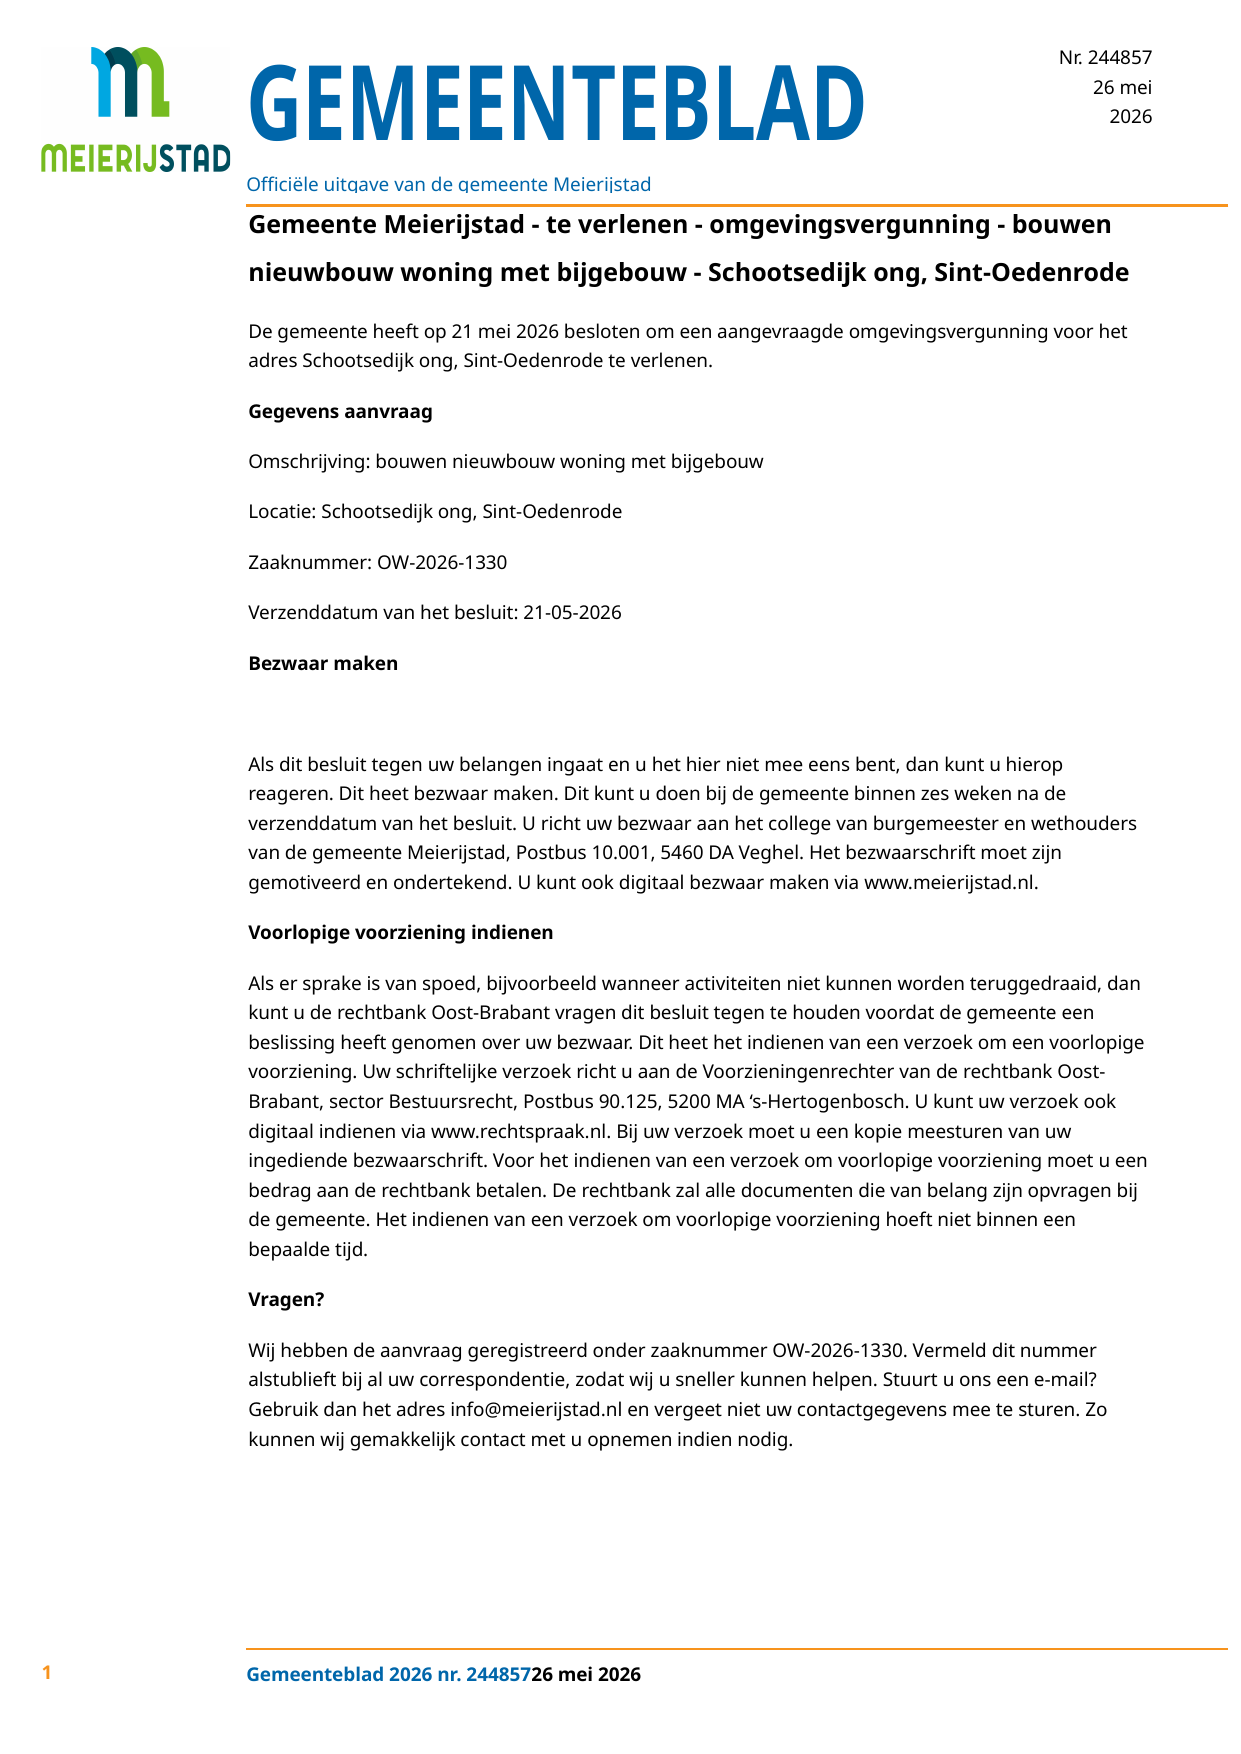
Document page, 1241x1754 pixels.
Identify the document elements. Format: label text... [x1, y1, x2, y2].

text Verzenddatum van het besluit: 21-05-2026 [248, 599, 1152, 625]
text Gemeente Meierijstad - te verlenen - omgevingsvergunning - bouwen nieuwbouw woning met bijgebouw - Schootsedijk ong, Sint-Oedenrode [248, 207, 1152, 288]
text Voorlopige voorziening indienen [248, 919, 1152, 945]
text Zaaknummer: OW-2026-1330 [248, 549, 1152, 575]
text De gemeente heeft op 21 mei 2026 besloten om een aangevraagde omgevingsvergunning voor het adres Schootsedijk ong, Sint-Oedenrode te verlenen. [248, 318, 1152, 373]
text Wij hebben de aanvraag geregistreerd onder zaaknummer OW-2026-1330. Vermeld dit nummer alstublieft bij al uw correspondentie, zodat wij u sneller kunnen helpen. Stuurt u ons een e-mail? Gebruik dan het adres info@meierijstad.nl en vergeet niet uw contactgegevens mee te sturen. Zo kunnen wij gemakkelijk contact met u opnemen indien nodig. [248, 1337, 1152, 1452]
text Gegevens aanvraag [248, 398, 1152, 424]
text Locatie: Schootsedijk ong, Sint-Oedenrode [248, 499, 1152, 524]
text Als dit besluit tegen uw belangen ingaat en u het hier niet mee eens bent, dan kunt u hierop reageren. Dit heet bezwaar maken. Dit kunt u doen bij de gemeente binnen zes weken na de verzenddatum van het besluit. U richt uw bezwaar aan het college van burgemeester en wethouders van de gemeente Meierijstad, Postbus 10.001, 5460 DA Veghel. Het bezwaarschrift moet zijn gemotiveerd en ondertekend. U kunt ook digitaal bezwaar maken via www.meierijstad.nl. [248, 751, 1152, 895]
text Bezwaar maken [248, 650, 1152, 676]
text Omschrijving: bouwen nieuwbouw woning met bijgebouw [248, 448, 1152, 474]
text Vragen? [248, 1287, 1152, 1312]
text Als er sprake is van spoed, bijvoorbeeld wanneer activiteiten niet kunnen worden teruggedraaid, dan kunt u de rechtbank Oost-Brabant vragen dit besluit tegen te houden voordat de gemeente een beslissing heeft genomen over uw bezwaar. Dit heet het indienen van een verzoek om een voorlopige voorziening. Uw schriftelijke verzoek richt u aan de Voorzieningenrechter van de rechtbank Oost-Brabant, sector Bestuursrecht, Postbus 90.125, 5200 MA ‘s-Hertogenbosch. U kunt uw verzoek ook digitaal indienen via www.rechtspraak.nl. Bij uw verzoek moet u een kopie meesturen van uw ingediende bezwaarschrift. Voor het indienen van een verzoek om voorlopige voorziening moet u een bedrag aan de rechtbank betalen. De rechtbank zal alle documenten die van belang zijn opvragen bij de gemeente. Het indienen van een verzoek om voorlopige voorziening hoeft niet binnen een bepaalde tijd. [248, 970, 1152, 1262]
picture [41, 47, 231, 172]
